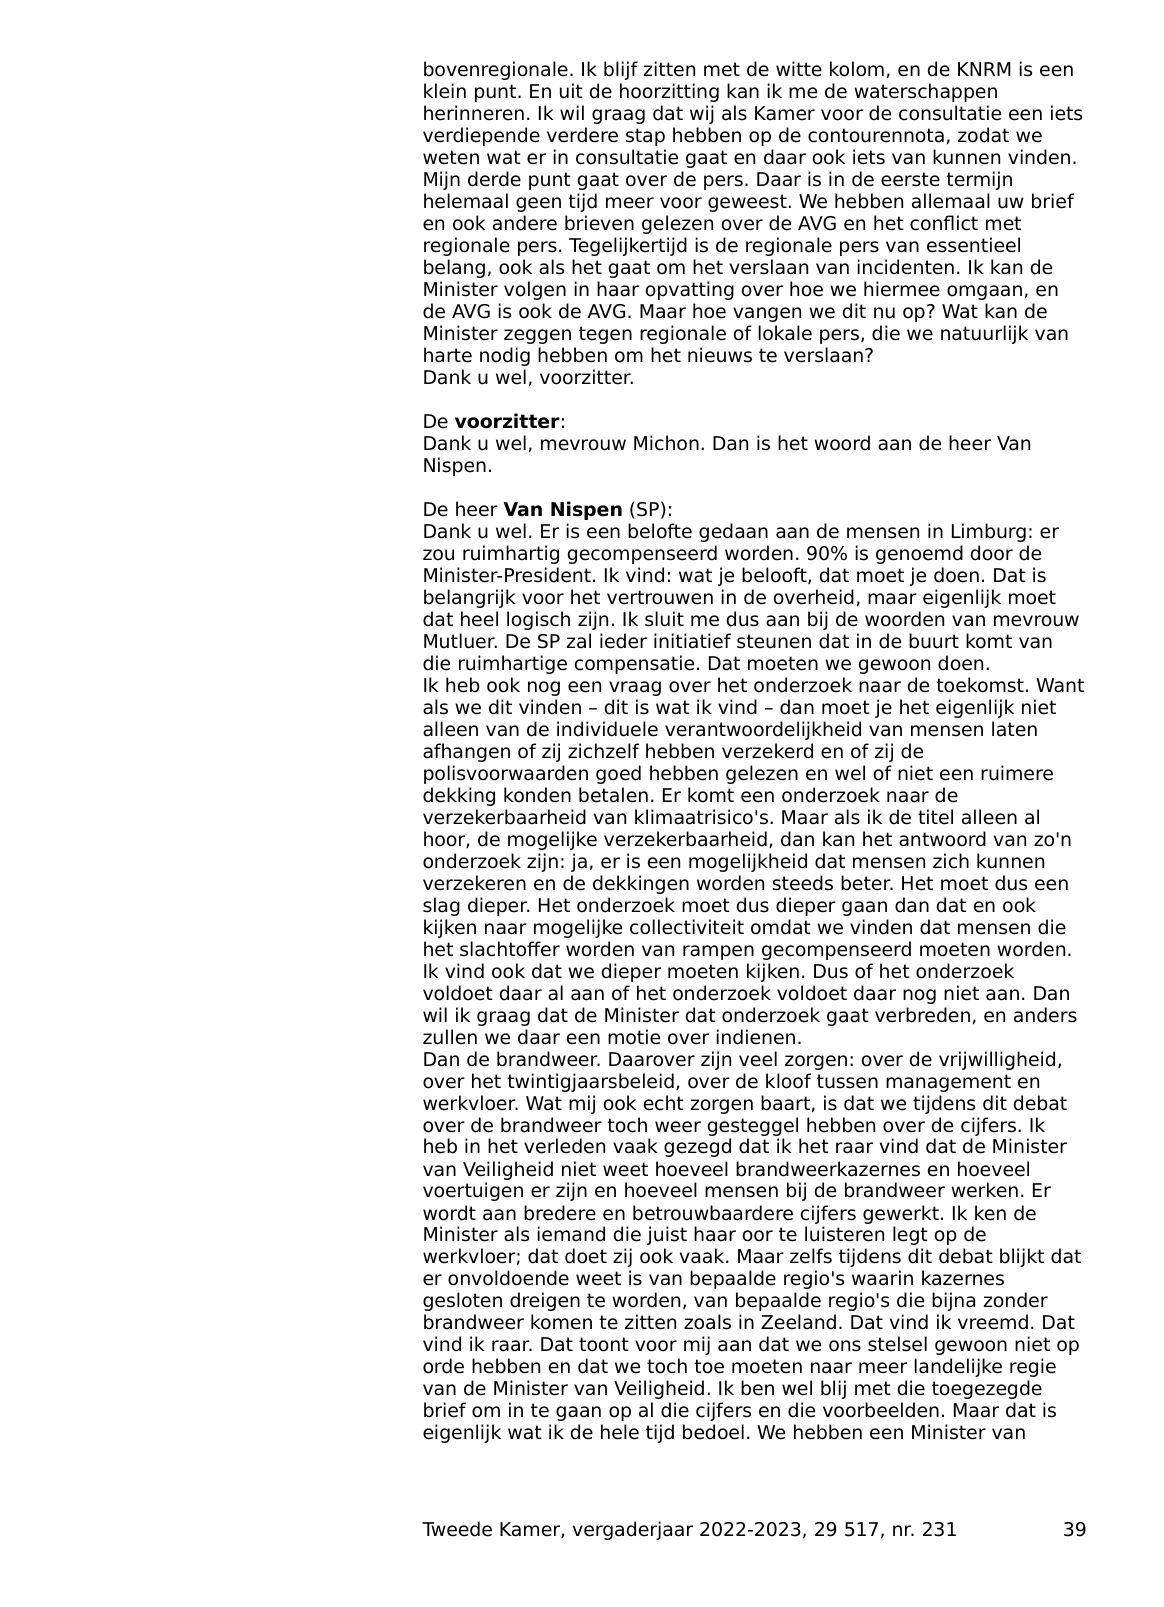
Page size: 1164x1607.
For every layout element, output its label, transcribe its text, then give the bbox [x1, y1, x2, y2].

text De voorzitter: [422, 411, 1087, 433]
text Dank u wel, mevrouw Michon. Dan is het woord aan de heer Van Nispen. [422, 433, 1087, 477]
text Ik heb ook nog een vraag over het onderzoek naar de toekomst. Want als we dit vinden – dit is wat ik vind – dan moet je het eigenlijk niet alleen van de individuele verantwoordelijkheid van mensen laten afhangen of zij zichzelf hebben verzekerd en of zij de polisvoorwaarden goed hebben gelezen en wel of niet een ruimere dekking konden betalen. Er komt een onderzoek naar de verzekerbaarheid van klimaatrisico's. Maar als ik de titel alleen al hoor, de mogelijke verzekerbaarheid, dan kan het antwoord van zo'n onderzoek zijn: ja, er is een mogelijkheid dat mensen zich kunnen verzekeren en de dekkingen worden steeds beter. Het moet dus een slag dieper. Het onderzoek moet dus dieper gaan dan dat en ook kijken naar mogelijke collectiviteit omdat we vinden dat mensen die het slachtoffer worden van rampen gecompenseerd moeten worden. Ik vind ook dat we dieper moeten kijken. Dus of het onderzoek voldoet daar al aan of het onderzoek voldoet daar nog niet aan. Dan wil ik graag dat de Minister dat onderzoek gaat verbreden, en anders zullen we daar een motie over indienen. [422, 675, 1087, 1048]
text Mijn derde punt gaat over de pers. Daar is in de eerste termijn helemaal geen tijd meer voor geweest. We hebben allemaal uw brief en ook andere brieven gelezen over de AVG en het conflict met regionale pers. Tegelijkertijd is de regionale pers van essentieel belang, ook als het gaat om het verslaan van incidenten. Ik kan de Minister volgen in haar opvatting over hoe we hiermee omgaan, en de AVG is ook de AVG. Maar hoe vangen we dit nu op? Wat kan de Minister zeggen tegen regionale of lokale pers, die we natuurlijk van harte nodig hebben om het nieuws te verslaan? [422, 169, 1087, 367]
text bovenregionale. Ik blijf zitten met de witte kolom, en de KNRM is een klein punt. En uit de hoorzitting kan ik me de waterschappen herinneren. Ik wil graag dat wij als Kamer voor de consultatie een iets verdiepende verdere stap hebben op de contourennota, zodat we weten wat er in consultatie gaat en daar ook iets van kunnen vinden. [422, 59, 1087, 169]
text Dank u wel. Er is een belofte gedaan aan de mensen in Limburg: er zou ruimhartig gecompenseerd worden. 90% is genoemd door de Minister-President. Ik vind: wat je belooft, dat moet je doen. Dat is belangrijk voor het vertrouwen in de overheid, maar eigenlijk moet dat heel logisch zijn. Ik sluit me dus aan bij de woorden van mevrouw Mutluer. De SP zal ieder initiatief steunen dat in de buurt komt van die ruimhartige compensatie. Dat moeten we gewoon doen. [422, 521, 1087, 675]
text De heer Van Nispen (SP): [422, 499, 1087, 521]
text Dan de brandweer. Daarover zijn veel zorgen: over de vrijwilligheid, over het twintigjaarsbeleid, over de kloof tussen management en werkvloer. Wat mij ook echt zorgen baart, is dat we tijdens dit debat over de brandweer toch weer gesteggel hebben over de cijfers. Ik heb in het verleden vaak gezegd dat ik het raar vind dat de Minister van Veiligheid niet weet hoeveel brandweerkazernes en hoeveel voertuigen er zijn en hoeveel mensen bij de brandweer werken. Er wordt aan bredere en betrouwbaardere cijfers gewerkt. Ik ken de Minister als iemand die juist haar oor te luisteren legt op de werkvloer; dat doet zij ook vaak. Maar zelfs tijdens dit debat blijkt dat er onvoldoende weet is van bepaalde regio's waarin kazernes gesloten dreigen te worden, van bepaalde regio's die bijna zonder brandweer komen te zitten zoals in Zeeland. Dat vind ik vreemd. Dat vind ik raar. Dat toont voor mij aan dat we ons stelsel gewoon niet op orde hebben en dat we toch toe moeten naar meer landelijke regie van de Minister van Veiligheid. Ik ben wel blij met die toegezegde brief om in te gaan op al die cijfers en die voorbeelden. Maar dat is eigenlijk wat ik de hele tijd bedoel. We hebben een Minister van [422, 1048, 1087, 1444]
text Dank u wel, voorzitter. [422, 367, 1087, 389]
